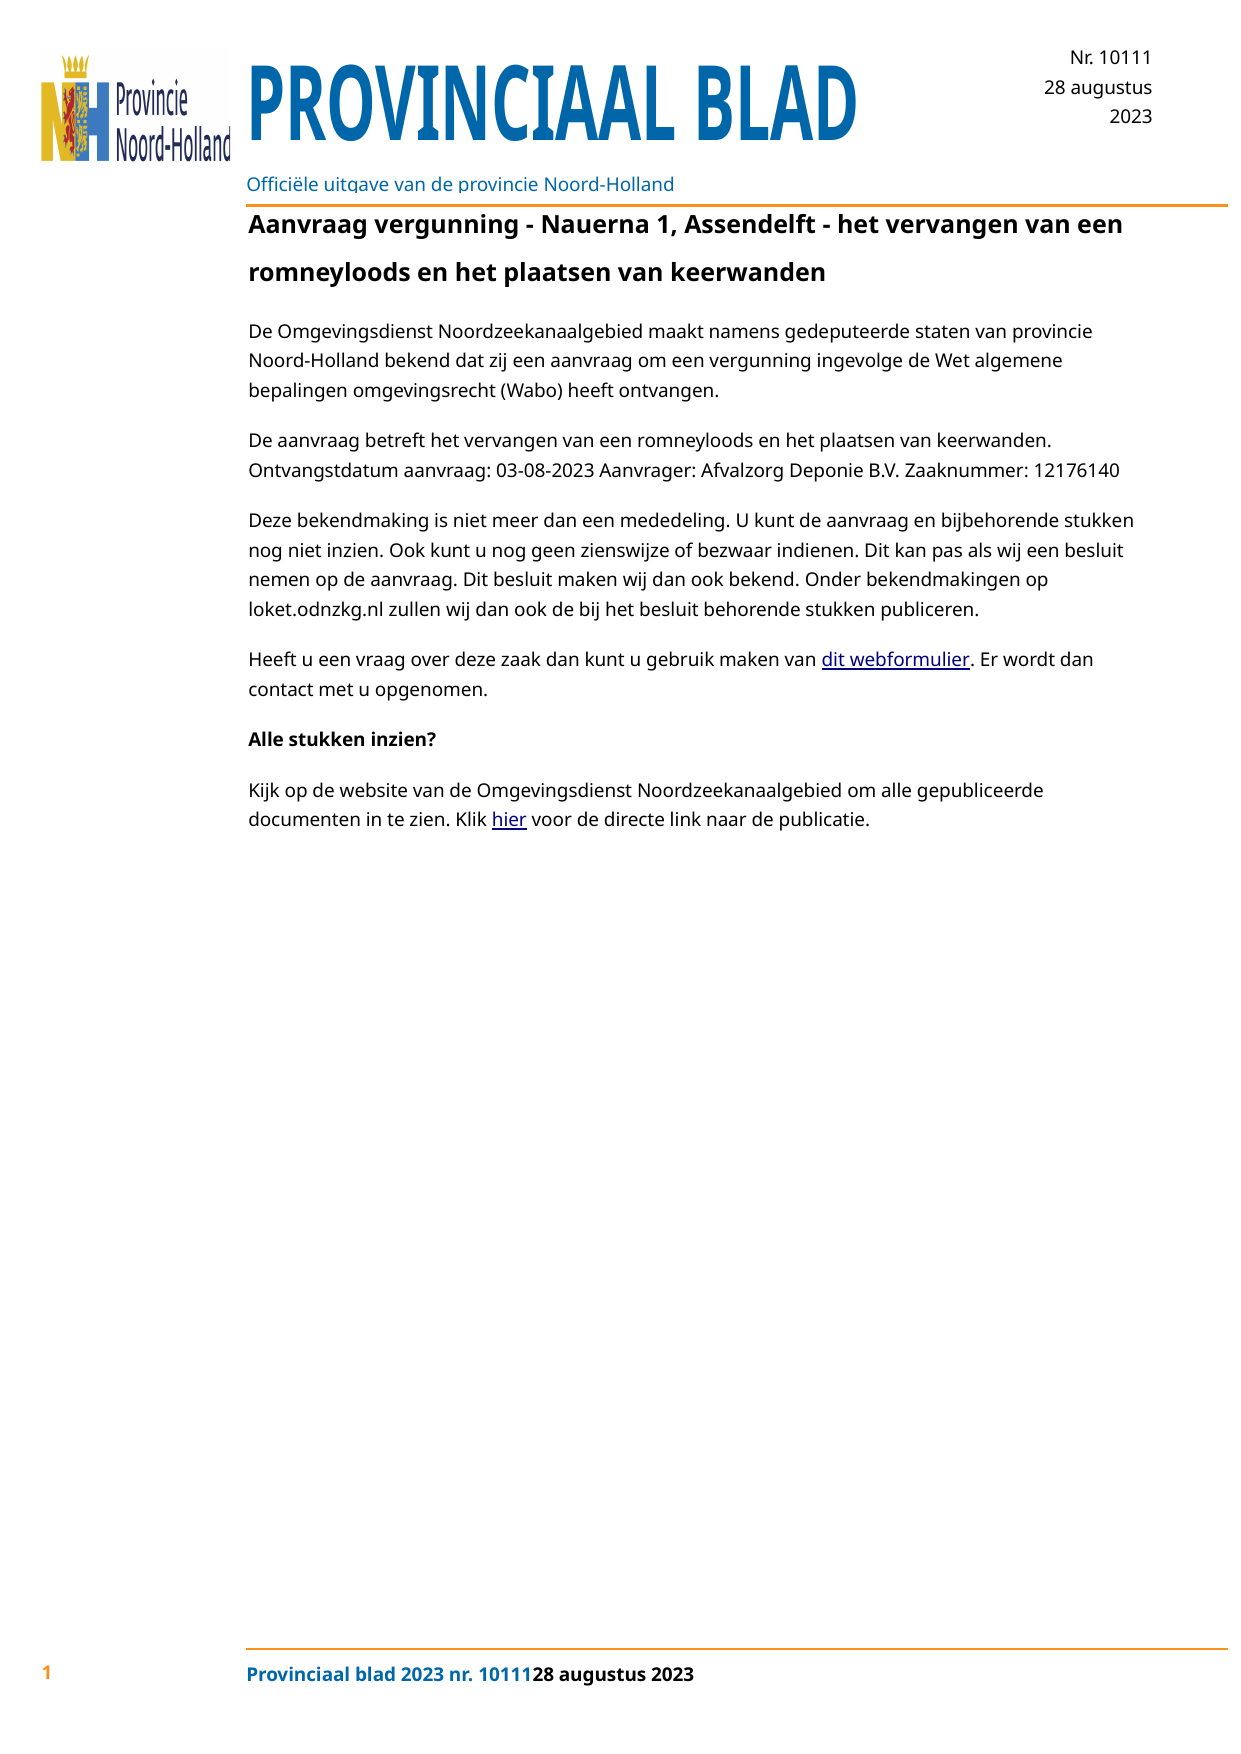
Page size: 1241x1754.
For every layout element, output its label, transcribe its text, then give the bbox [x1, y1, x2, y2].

text Aanvraag vergunning - Nauerna 1, Assendelft - het vervangen van een romneyloods en het plaatsen van keerwanden [248, 207, 1152, 288]
text Deze bekendmaking is niet meer dan een mededeling. U kunt de aanvraag en bijbehorende stukken nog niet inzien. Ook kunt u nog geen zienswijze of bezwaar indienen. Dit kan pas als wij een besluit nemen op de aanvraag. Dit besluit maken wij dan ook bekend. Onder bekendmakingen op loket.odnzkg.nl zullen wij dan ook de bij het besluit behorende stukken publiceren. [248, 507, 1152, 622]
text De Omgevingsdienst Noordzeekanaalgebied maakt namens gedeputeerde staten van provincie Noord-Holland bekend dat zij een aanvraag om een vergunning ingevolge de Wet algemene bepalingen omgevingsrecht (Wabo) heeft ontvangen. [248, 318, 1152, 403]
text Heeft u een vraag over deze zaak dan kunt u gebruik maken van dit webformulier. Er wordt dan contact met u opgenomen. [248, 647, 1152, 702]
picture [41, 47, 231, 172]
text Kijk op de website van de Omgevingsdienst Noordzeekanaalgebied om alle gepubliceerde documenten in te zien. Klik hier voor de directe link naar de publicatie. [248, 777, 1152, 832]
text Alle stukken inzien? [248, 727, 1152, 752]
text De aanvraag betreft het vervangen van een romneyloods en het plaatsen van keerwanden. Ontvangstdatum aanvraag: 03-08-2023 Aanvrager: Afvalzorg Deponie B.V. Zaaknummer: 12176140 [248, 427, 1152, 483]
